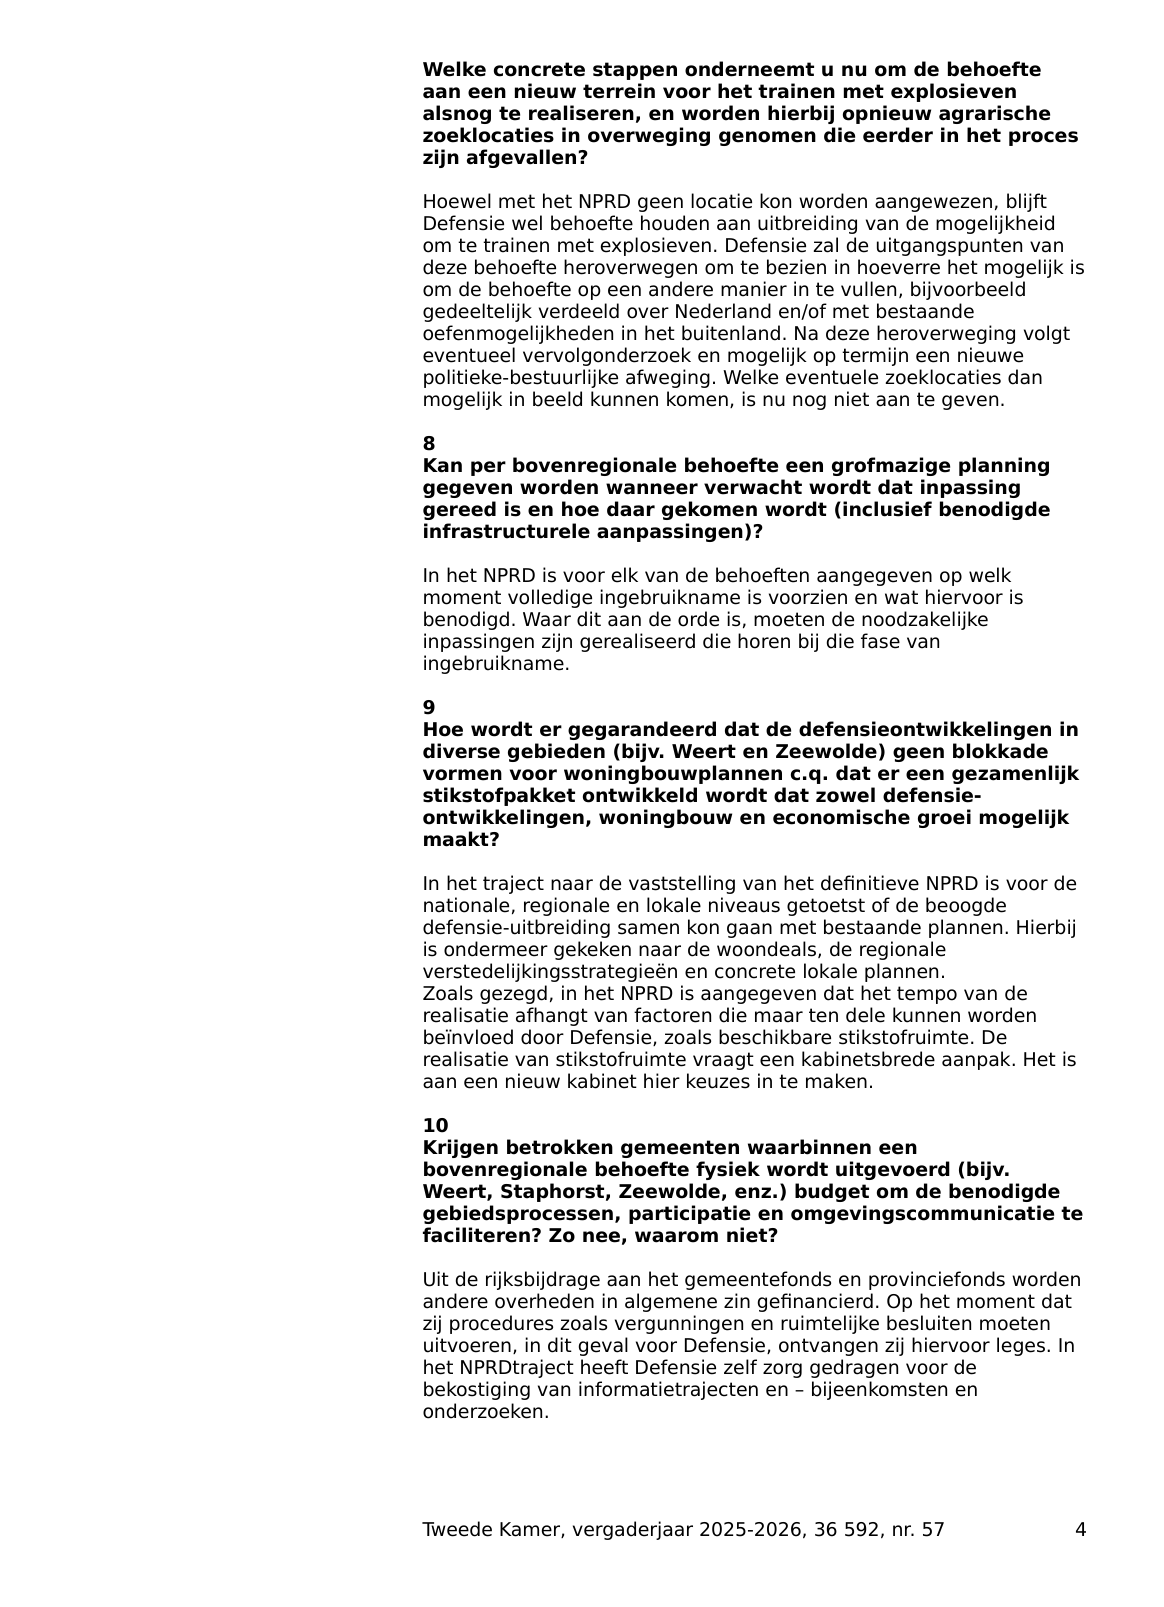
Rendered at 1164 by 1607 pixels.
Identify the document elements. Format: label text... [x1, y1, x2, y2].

text Welke concrete stappen onderneemt u nu om de behoefte aan een nieuw terrein voor het trainen met explosieven alsnog te realiseren, en worden hierbij opnieuw agrarische zoeklocaties in overweging genomen die eerder in het proces zijn afgevallen? [422, 59, 1087, 169]
text Zoals gezegd, in het NPRD is aangegeven dat het tempo van de realisatie afhangt van factoren die maar ten dele kunnen worden beïnvloed door Defensie, zoals beschikbare stikstofruimte. De realisatie van stikstofruimte vraagt een kabinetsbrede aanpak. Het is aan een nieuw kabinet hier keuzes in te maken. [422, 983, 1087, 1093]
text 8 [422, 433, 1087, 455]
text Kan per bovenregionale behoefte een grofmazige planning gegeven worden wanneer verwacht wordt dat inpassing gereed is en hoe daar gekomen wordt (inclusief benodigde infrastructurele aanpassingen)? [422, 455, 1087, 543]
text Uit de rijksbijdrage aan het gemeentefonds en provinciefonds worden andere overheden in algemene zin gefinancierd. Op het moment dat zij procedures zoals vergunningen en ruimtelijke besluiten moeten uitvoeren, in dit geval voor Defensie, ontvangen zij hiervoor leges. In het NPRDtraject heeft Defensie zelf zorg gedragen voor de bekostiging van informatietrajecten en – bijeenkomsten en onderzoeken. [422, 1269, 1087, 1423]
text Krijgen betrokken gemeenten waarbinnen een bovenregionale behoefte fysiek wordt uitgevoerd (bijv. Weert, Staphorst, Zeewolde, enz.) budget om de benodigde gebiedsprocessen, participatie en omgevingscommunicatie te faciliteren? Zo nee, waarom niet? [422, 1137, 1087, 1247]
text In het NPRD is voor elk van de behoeften aangegeven op welk moment volledige ingebruikname is voorzien en wat hiervoor is benodigd. Waar dit aan de orde is, moeten de noodzakelijke inpassingen zijn gerealiseerd die horen bij die fase van ingebruikname. [422, 565, 1087, 675]
text Hoewel met het NPRD geen locatie kon worden aangewezen, blijft Defensie wel behoefte houden aan uitbreiding van de mogelijkheid om te trainen met explosieven. Defensie zal de uitgangspunten van deze behoefte heroverwegen om te bezien in hoeverre het mogelijk is om de behoefte op een andere manier in te vullen, bijvoorbeeld gedeeltelijk verdeeld over Nederland en/of met bestaande oefenmogelijkheden in het buitenland. Na deze heroverweging volgt eventueel vervolgonderzoek en mogelijk op termijn een nieuwe politieke-bestuurlijke afweging. Welke eventuele zoeklocaties dan mogelijk in beeld kunnen komen, is nu nog niet aan te geven. [422, 191, 1087, 411]
text 10 [422, 1115, 1087, 1137]
text In het traject naar de vaststelling van het definitieve NPRD is voor de nationale, regionale en lokale niveaus getoetst of de beoogde defensie-uitbreiding samen kon gaan met bestaande plannen. Hierbij is ondermeer gekeken naar de woondeals, de regionale verstedelijkingsstrategieën en concrete lokale plannen. [422, 873, 1087, 983]
text 9 [422, 697, 1087, 719]
text Hoe wordt er gegarandeerd dat de defensieontwikkelingen in diverse gebieden (bijv. Weert en Zeewolde) geen blokkade vormen voor woningbouwplannen c.q. dat er een gezamenlijk stikstofpakket ontwikkeld wordt dat zowel defensie-ontwikkelingen, woningbouw en economische groei mogelijk maakt? [422, 719, 1087, 851]
